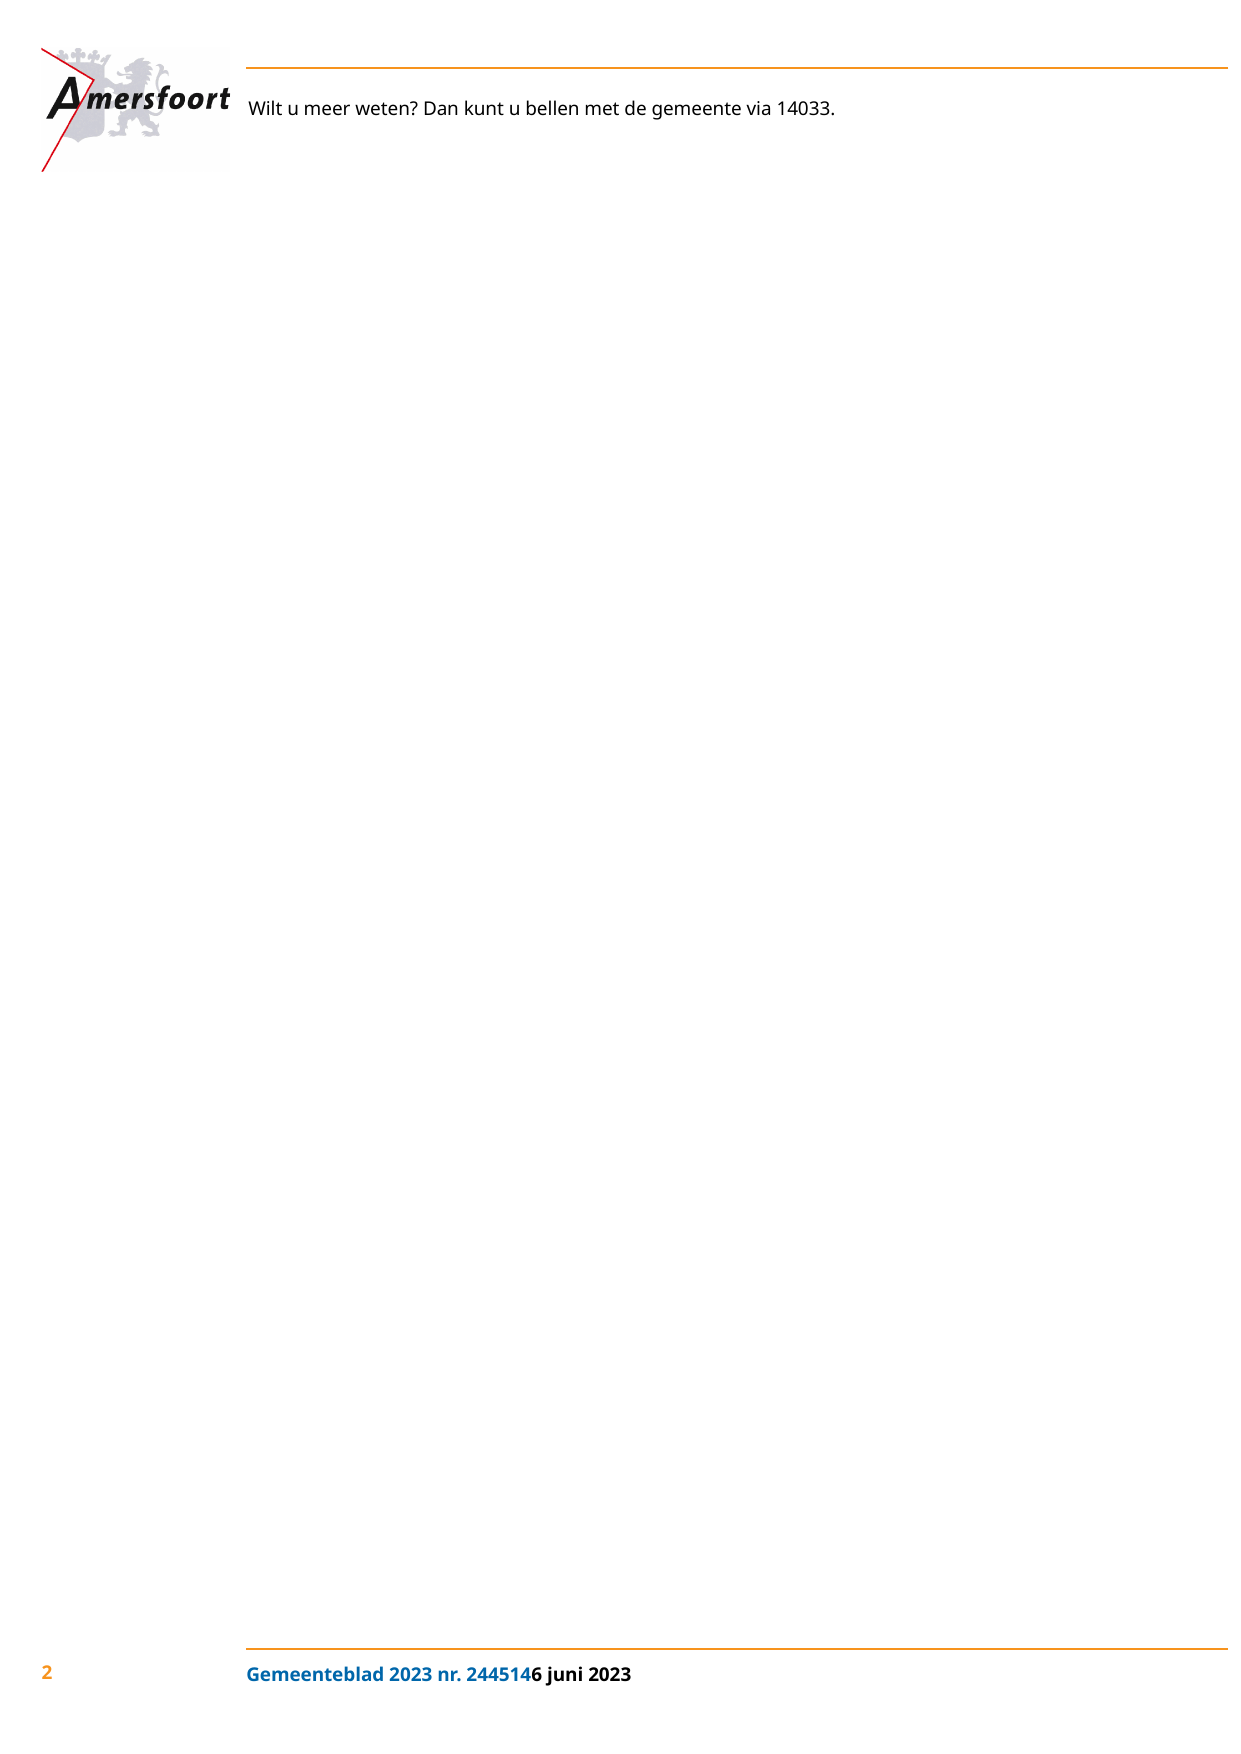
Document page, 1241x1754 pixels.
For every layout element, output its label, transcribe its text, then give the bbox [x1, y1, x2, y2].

picture [41, 47, 231, 172]
text Wilt u meer weten? Dan kunt u bellen met de gemeente via 14033. [248, 95, 1152, 121]
